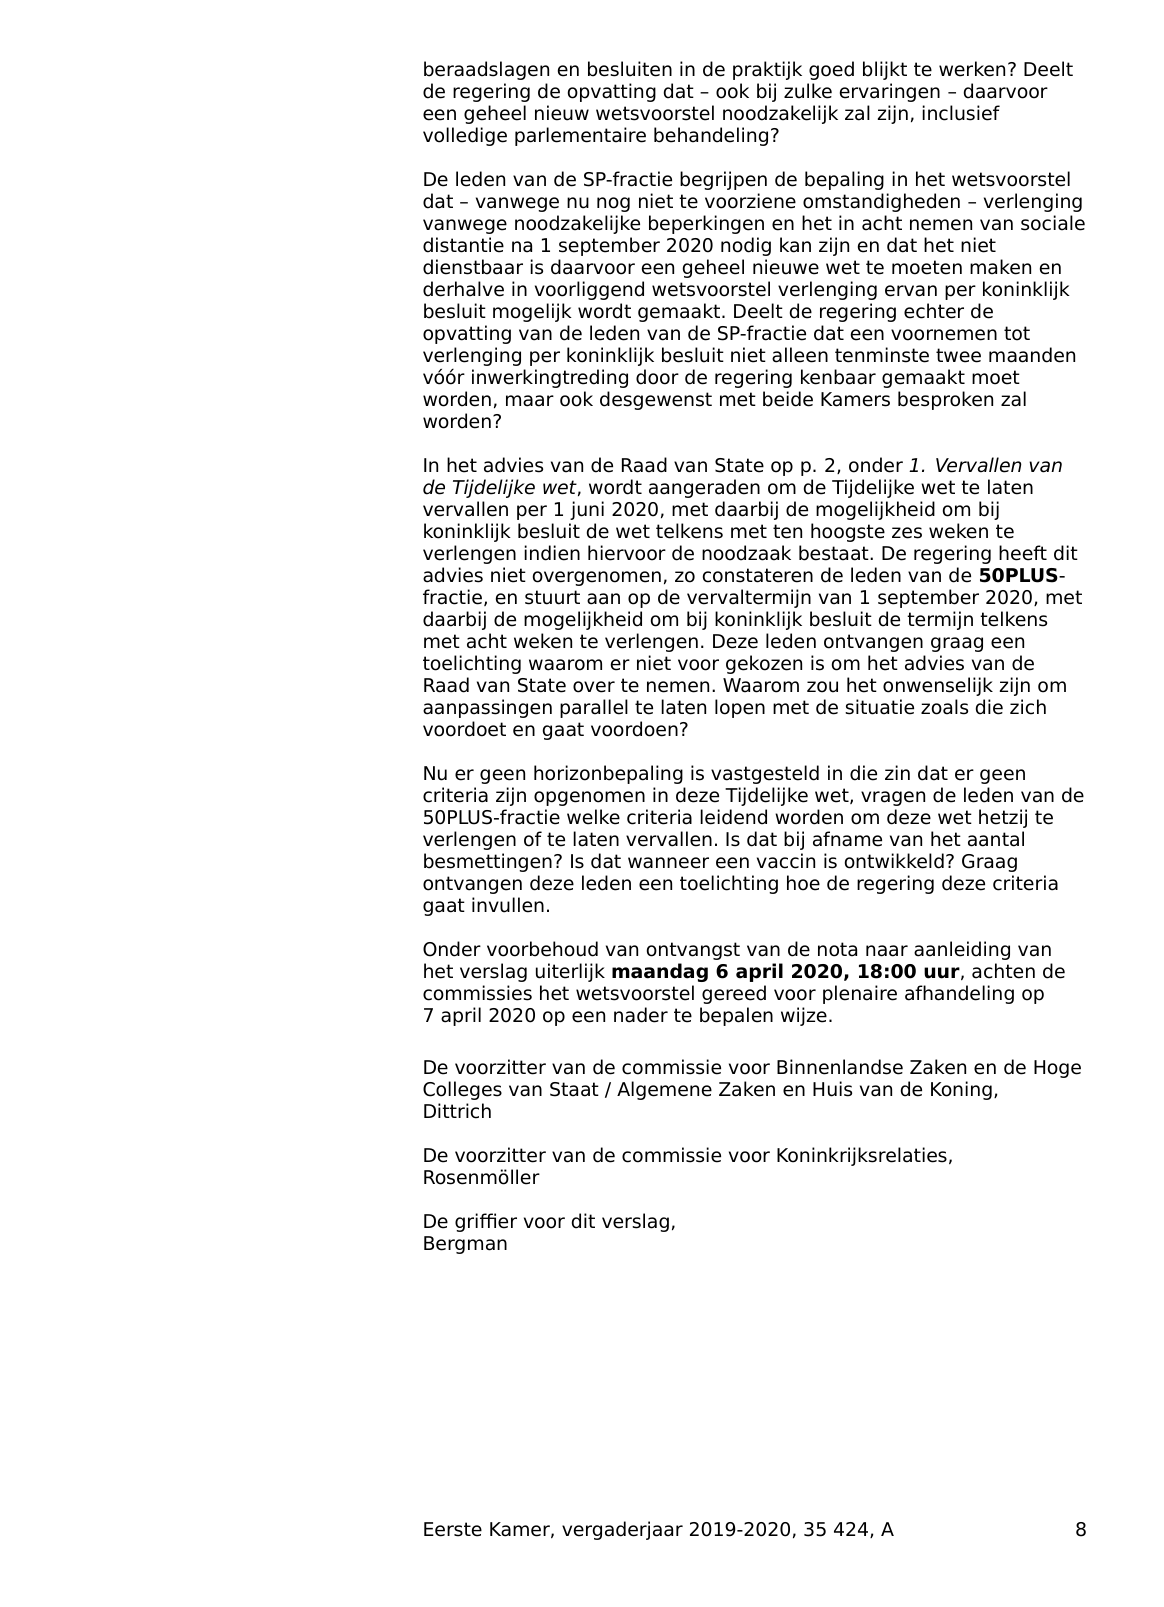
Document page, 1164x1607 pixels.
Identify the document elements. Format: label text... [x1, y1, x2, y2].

text beraadslagen en besluiten in de praktijk goed blijkt te werken? Deelt de regering de opvatting dat – ook bij zulke ervaringen – daarvoor een geheel nieuw wetsvoorstel noodzakelijk zal zijn, inclusief volledige parlementaire behandeling? [422, 59, 1087, 147]
text De griffier voor dit verslag, Bergman [422, 1211, 1087, 1255]
text Onder voorbehoud van ontvangst van de nota naar aanleiding van het verslag uiterlijk maandag 6 april 2020, 18:00 uur, achten de commissies het wetsvoorstel gereed voor plenaire afhandeling op 7 april 2020 op een nader te bepalen wijze. [422, 939, 1087, 1027]
text De leden van de SP-fractie begrijpen de bepaling in het wetsvoorstel dat – vanwege nu nog niet te voorziene omstandigheden – verlenging vanwege noodzakelijke beperkingen en het in acht nemen van sociale distantie na 1 september 2020 nodig kan zijn en dat het niet dienstbaar is daarvoor een geheel nieuwe wet te moeten maken en derhalve in voorliggend wetsvoorstel verlenging ervan per koninklijk besluit mogelijk wordt gemaakt. Deelt de regering echter de opvatting van de leden van de SP-fractie dat een voornemen tot verlenging per koninklijk besluit niet alleen tenminste twee maanden vóór inwerkingtreding door de regering kenbaar gemaakt moet worden, maar ook desgewenst met beide Kamers besproken zal worden? [422, 169, 1087, 433]
text De voorzitter van de commissie voor Koninkrijksrelaties, Rosenmöller [422, 1145, 1087, 1189]
text De voorzitter van de commissie voor Binnenlandse Zaken en de Hoge Colleges van Staat / Algemene Zaken en Huis van de Koning, Dittrich [422, 1057, 1087, 1123]
text In het advies van de Raad van State op p. 2, onder 1. Vervallen van de Tijdelijke wet, wordt aangeraden om de Tijdelijke wet te laten vervallen per 1 juni 2020, met daarbij de mogelijkheid om bij koninklijk besluit de wet telkens met ten hoogste zes weken te verlengen indien hiervoor de noodzaak bestaat. De regering heeft dit advies niet overgenomen, zo constateren de leden van de 50PLUS-fractie, en stuurt aan op de vervaltermijn van 1 september 2020, met daarbij de mogelijkheid om bij koninklijk besluit de termijn telkens met acht weken te verlengen. Deze leden ontvangen graag een toelichting waarom er niet voor gekozen is om het advies van de Raad van State over te nemen. Waarom zou het onwenselijk zijn om aanpassingen parallel te laten lopen met de situatie zoals die zich voordoet en gaat voordoen? [422, 455, 1087, 741]
text Nu er geen horizonbepaling is vastgesteld in die zin dat er geen criteria zijn opgenomen in deze Tijdelijke wet, vragen de leden van de 50PLUS-fractie welke criteria leidend worden om deze wet hetzij te verlengen of te laten vervallen. Is dat bij afname van het aantal besmettingen? Is dat wanneer een vaccin is ontwikkeld? Graag ontvangen deze leden een toelichting hoe de regering deze criteria gaat invullen. [422, 763, 1087, 917]
